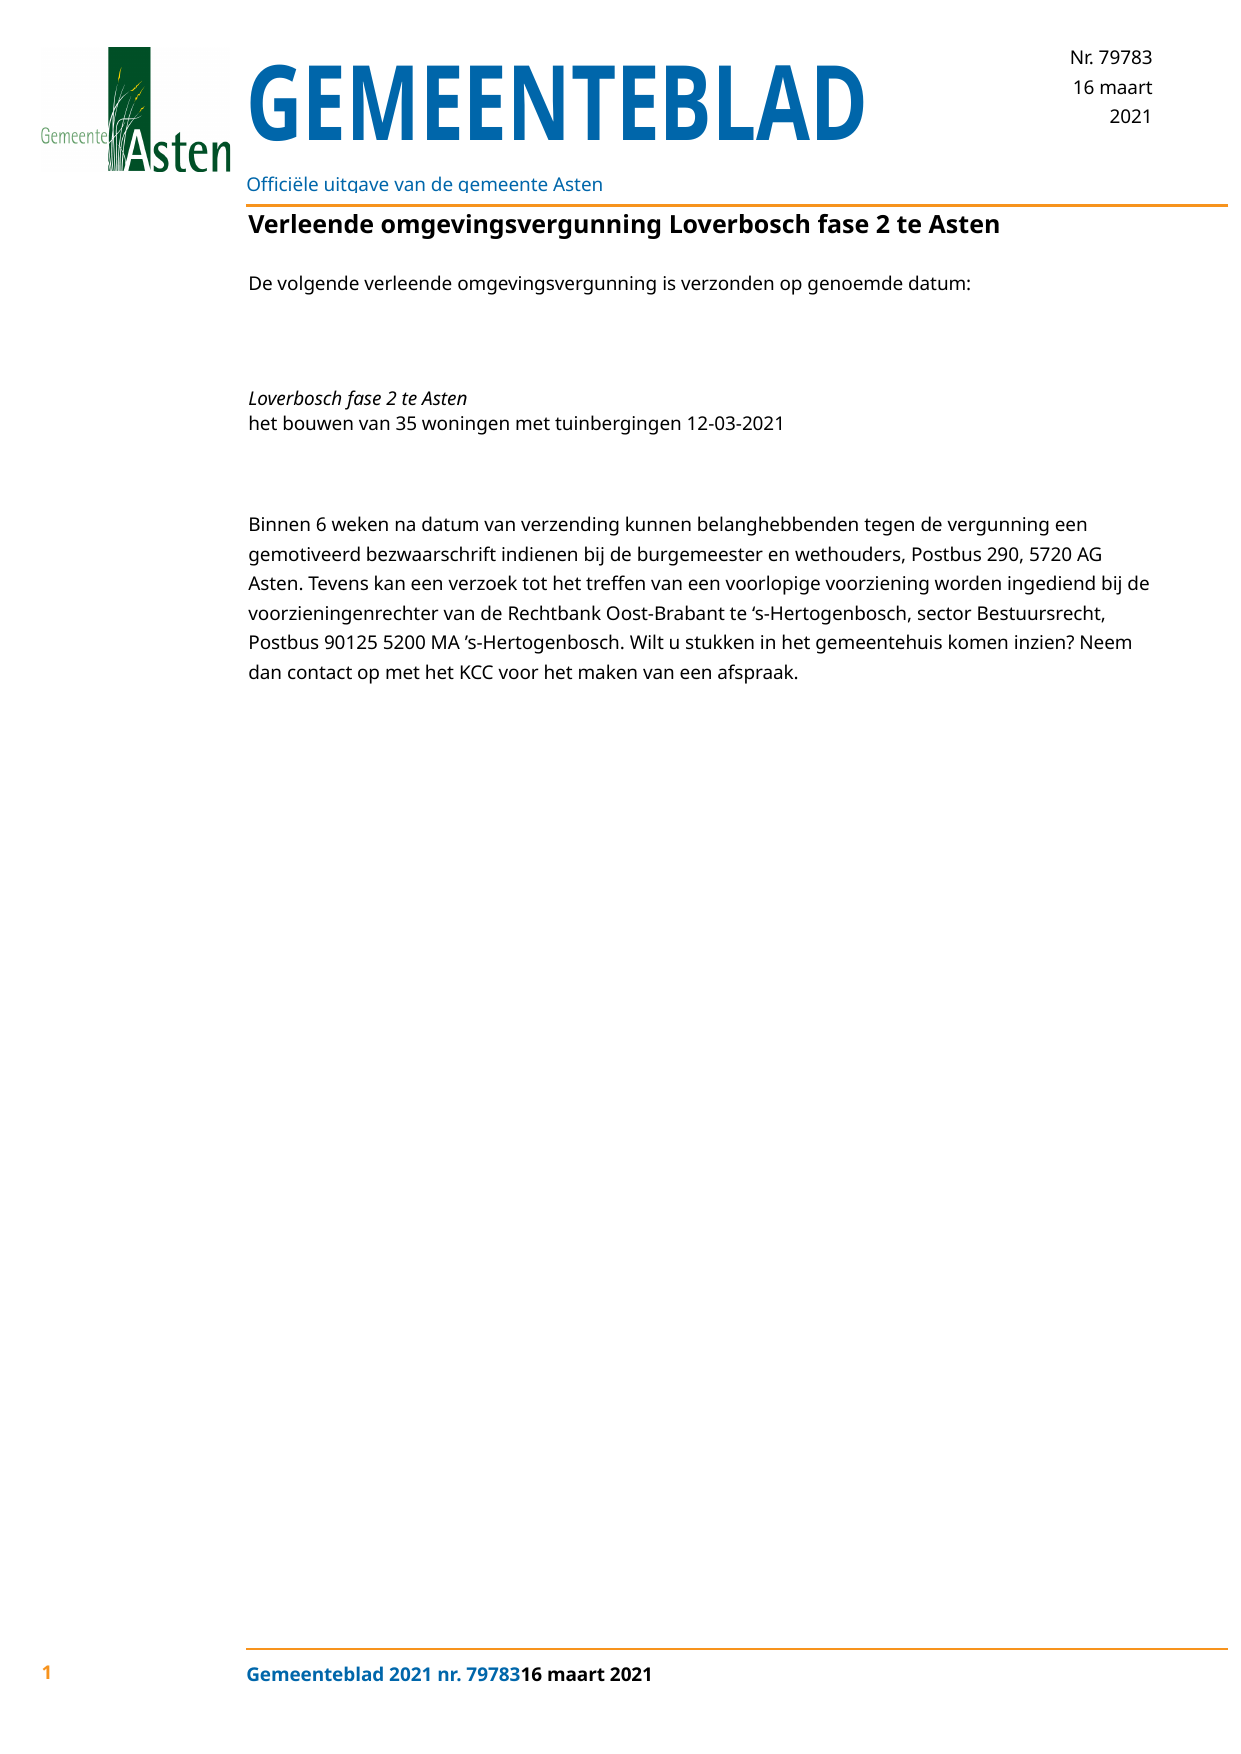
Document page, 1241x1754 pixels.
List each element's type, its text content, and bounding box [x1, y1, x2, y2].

text De volgende verleende omgevingsvergunning is verzonden op genoemde datum: [248, 270, 1152, 296]
text het bouwen van 35 woningen met tuinbergingen 12-03-2021 [248, 410, 1152, 436]
picture [41, 47, 231, 172]
text Binnen 6 weken na datum van verzending kunnen belanghebbenden tegen de vergunning een gemotiveerd bezwaarschrift indienen bij de burgemeester en wethouders, Postbus 290, 5720 AG Asten. Tevens kan een verzoek tot het treffen van een voorlopige voorziening worden ingediend bij de voorzieningenrechter van de Rechtbank Oost-Brabant te ‘s-Hertogenbosch, sector Bestuursrecht, Postbus 90125 5200 MA ’s-Hertogenbosch. Wilt u stukken in het gemeentehuis komen inzien? Neem dan contact op met het KCC voor het maken van een afspraak. [248, 511, 1152, 685]
text Loverbosch fase 2 te Asten [248, 385, 1152, 410]
text Verleende omgevingsvergunning Loverbosch fase 2 te Asten [248, 207, 1152, 241]
